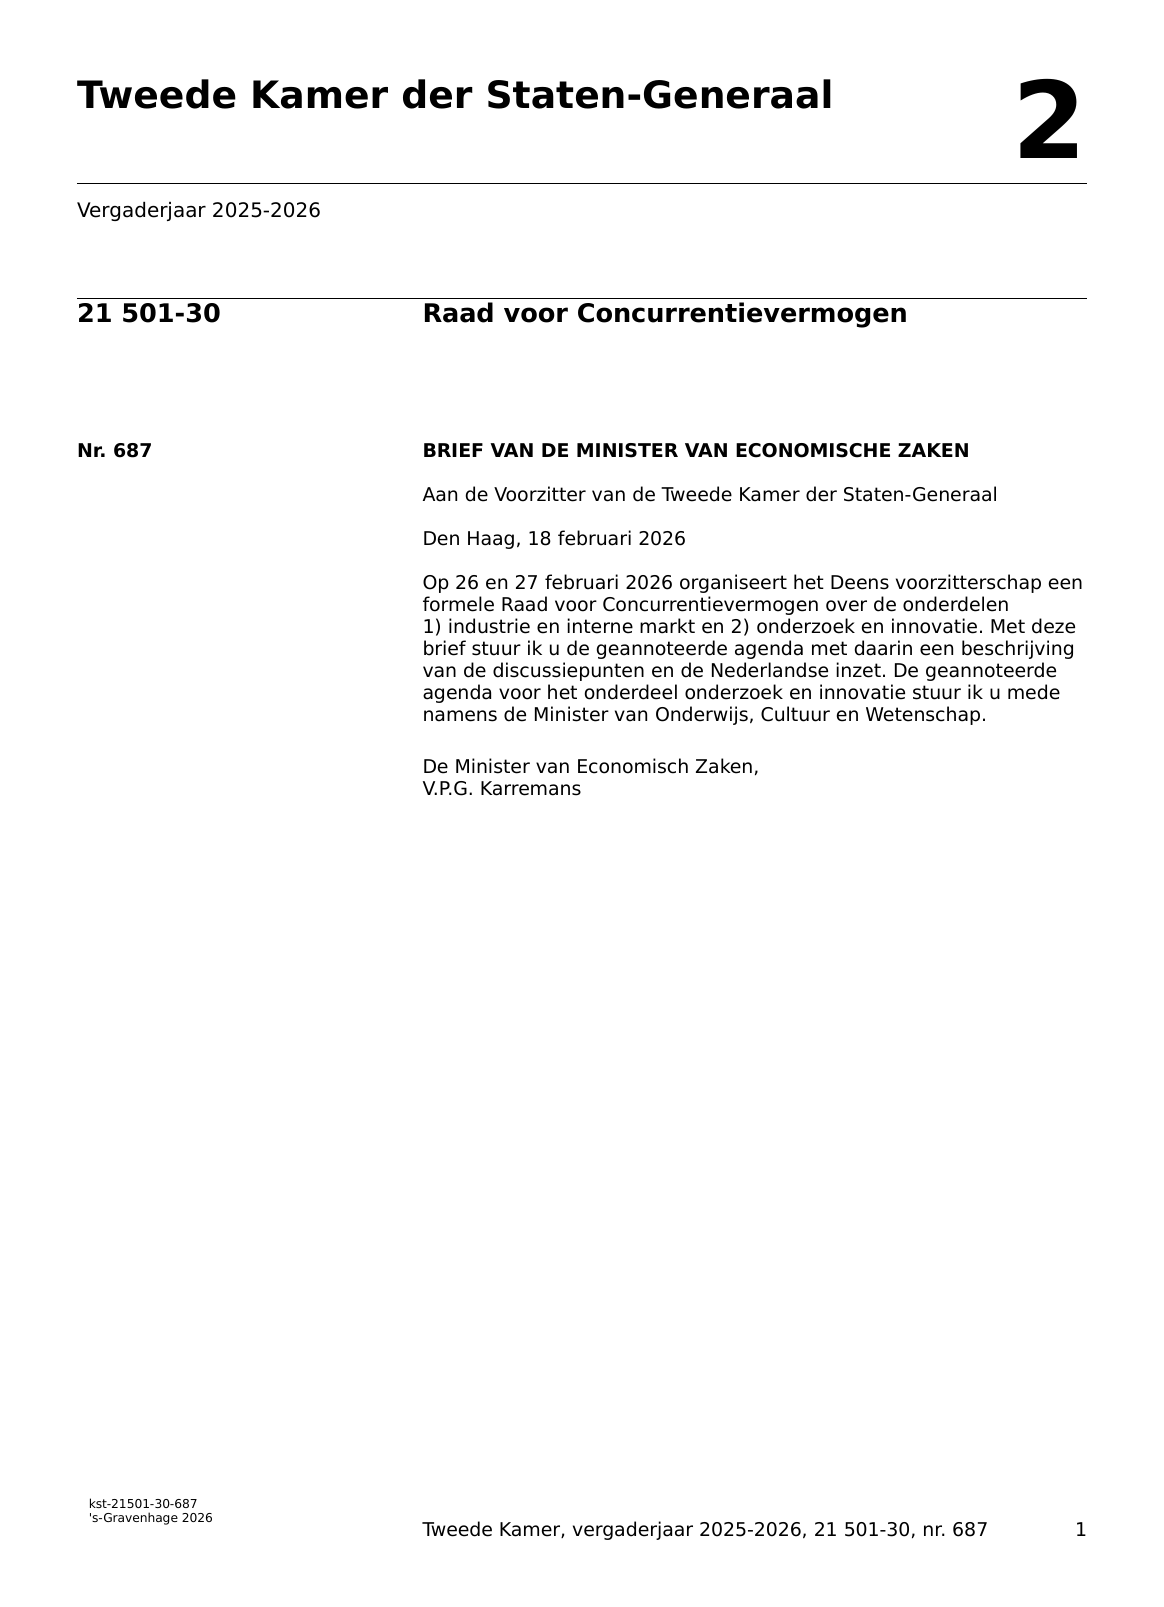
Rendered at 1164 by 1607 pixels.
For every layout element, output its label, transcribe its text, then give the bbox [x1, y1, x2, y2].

table_header Tweede Kamer der Staten-Generaal [77, 59, 886, 183]
table_header 2 [886, 59, 1087, 183]
text 's-Gravenhage 2026 [88, 1511, 323, 1525]
text Aan de Voorzitter van de Tweede Kamer der Staten-Generaal [422, 484, 1087, 506]
subtitle Nr. 687 BRIEF VAN DE MINISTER VAN ECONOMISCHE ZAKEN [77, 440, 1087, 462]
text Op 26 en 27 februari 2026 organiseert het Deens voorzitterschap een formele Raad voor Concurrentievermogen over de onderdelen 1) industrie en interne markt en 2) onderzoek en innovatie. Met deze brief stuur ik u de geannoteerde agenda met daarin een beschrijving van de discussiepunten en de Nederlandse inzet. De geannoteerde agenda voor het onderdeel onderzoek en innovatie stuur ik u mede namens de Minister van Onderwijs, Cultuur en Wetenschap. [422, 572, 1087, 726]
text Den Haag, 18 februari 2026 [422, 528, 1087, 550]
table_cell Vergaderjaar 2025-2026 [77, 184, 1087, 298]
text kst-21501-30-687 [88, 1497, 323, 1511]
text De Minister van Economisch Zaken, V.P.G. Karremans [422, 756, 1087, 800]
subtitle 21 501-30 Raad voor Concurrentievermogen [77, 299, 1087, 329]
